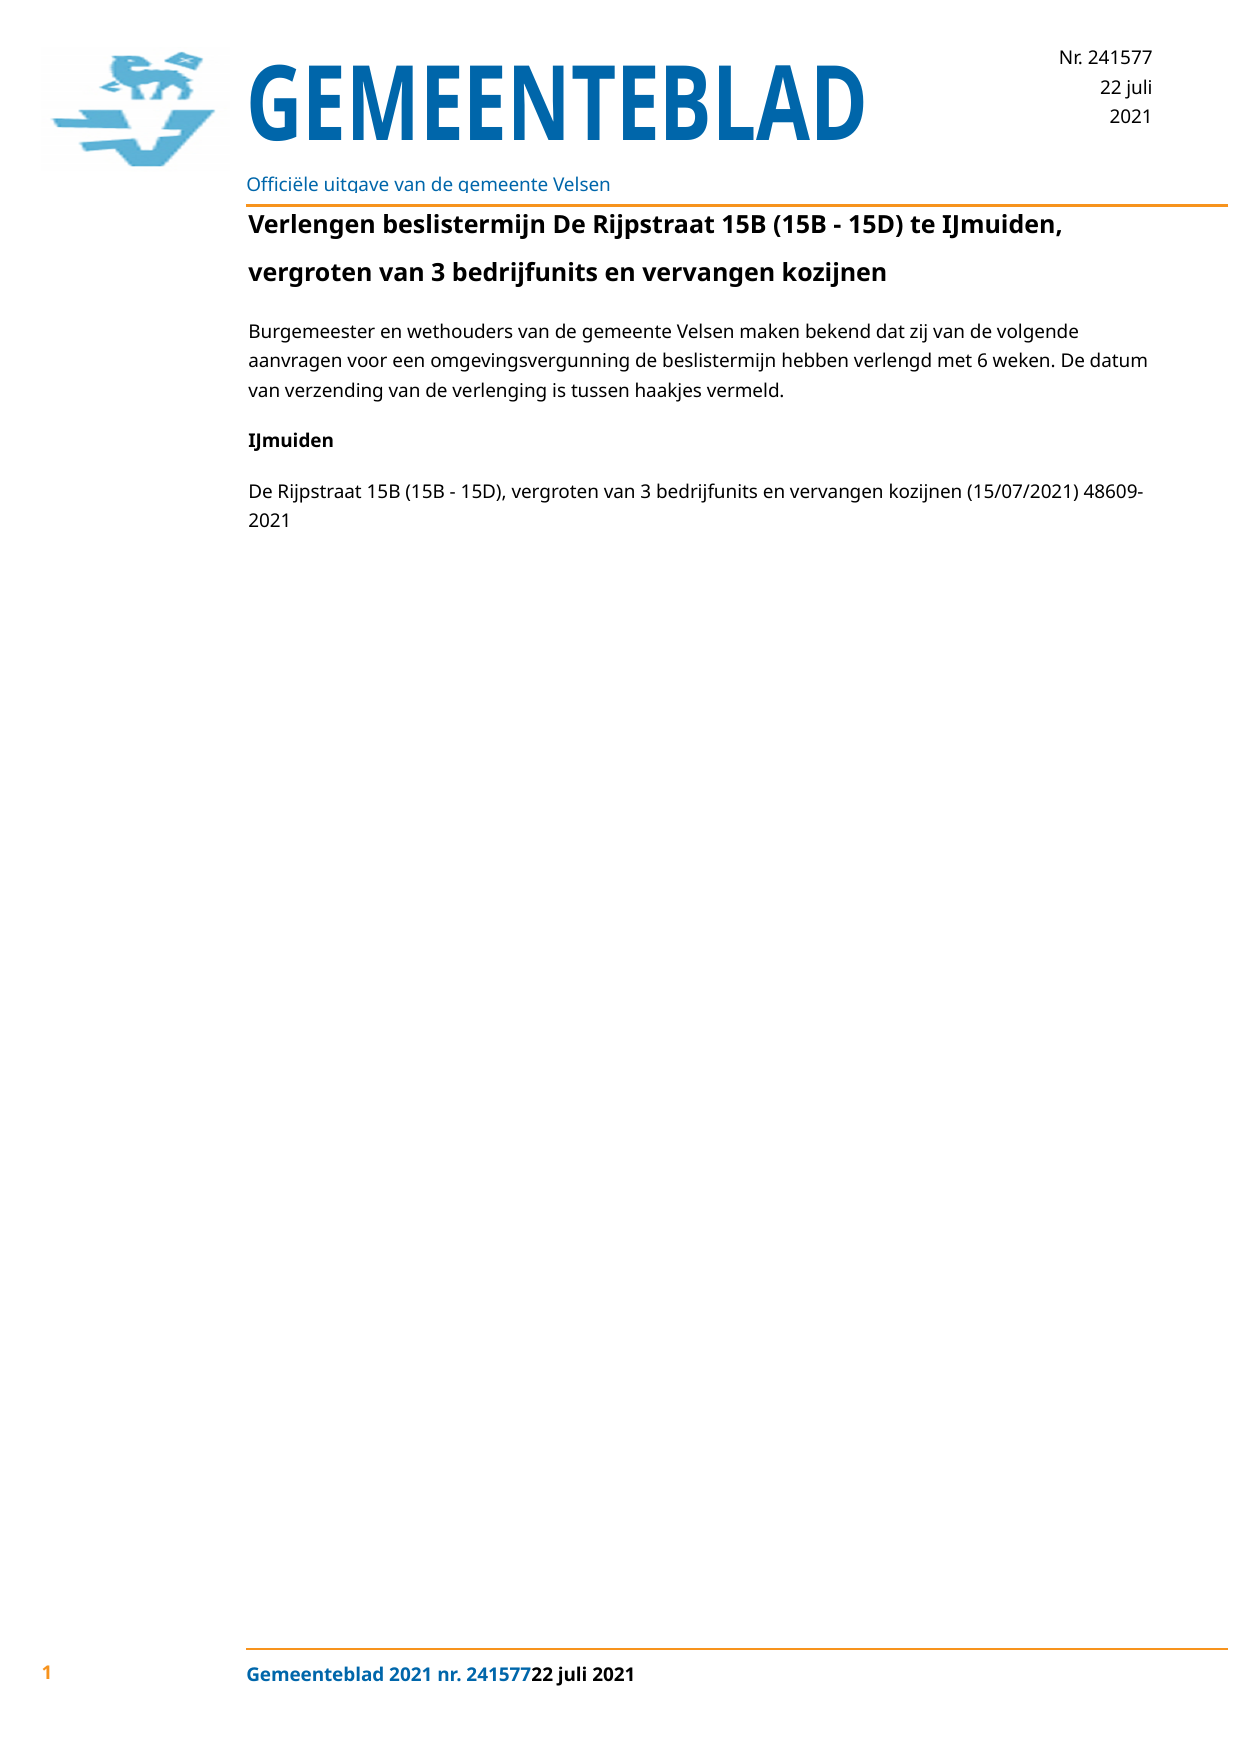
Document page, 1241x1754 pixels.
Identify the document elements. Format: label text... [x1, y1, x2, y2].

text Verlengen beslistermijn De Rijpstraat 15B (15B - 15D) te IJmuiden, vergroten van 3 bedrijfunits en vervangen kozijnen [248, 207, 1152, 288]
text De Rijpstraat 15B (15B - 15D), vergroten van 3 bedrijfunits en vervangen kozijnen (15/07/2021) 48609-2021 [248, 478, 1152, 533]
text Burgemeester en wethouders van de gemeente Velsen maken bekend dat zij van de volgende aanvragen voor een omgevingsvergunning de beslistermijn hebben verlengd met 6 weken. De datum van verzending van de verlenging is tussen haakjes vermeld. [248, 318, 1152, 403]
picture [41, 47, 231, 172]
text IJmuiden [248, 427, 1152, 453]
